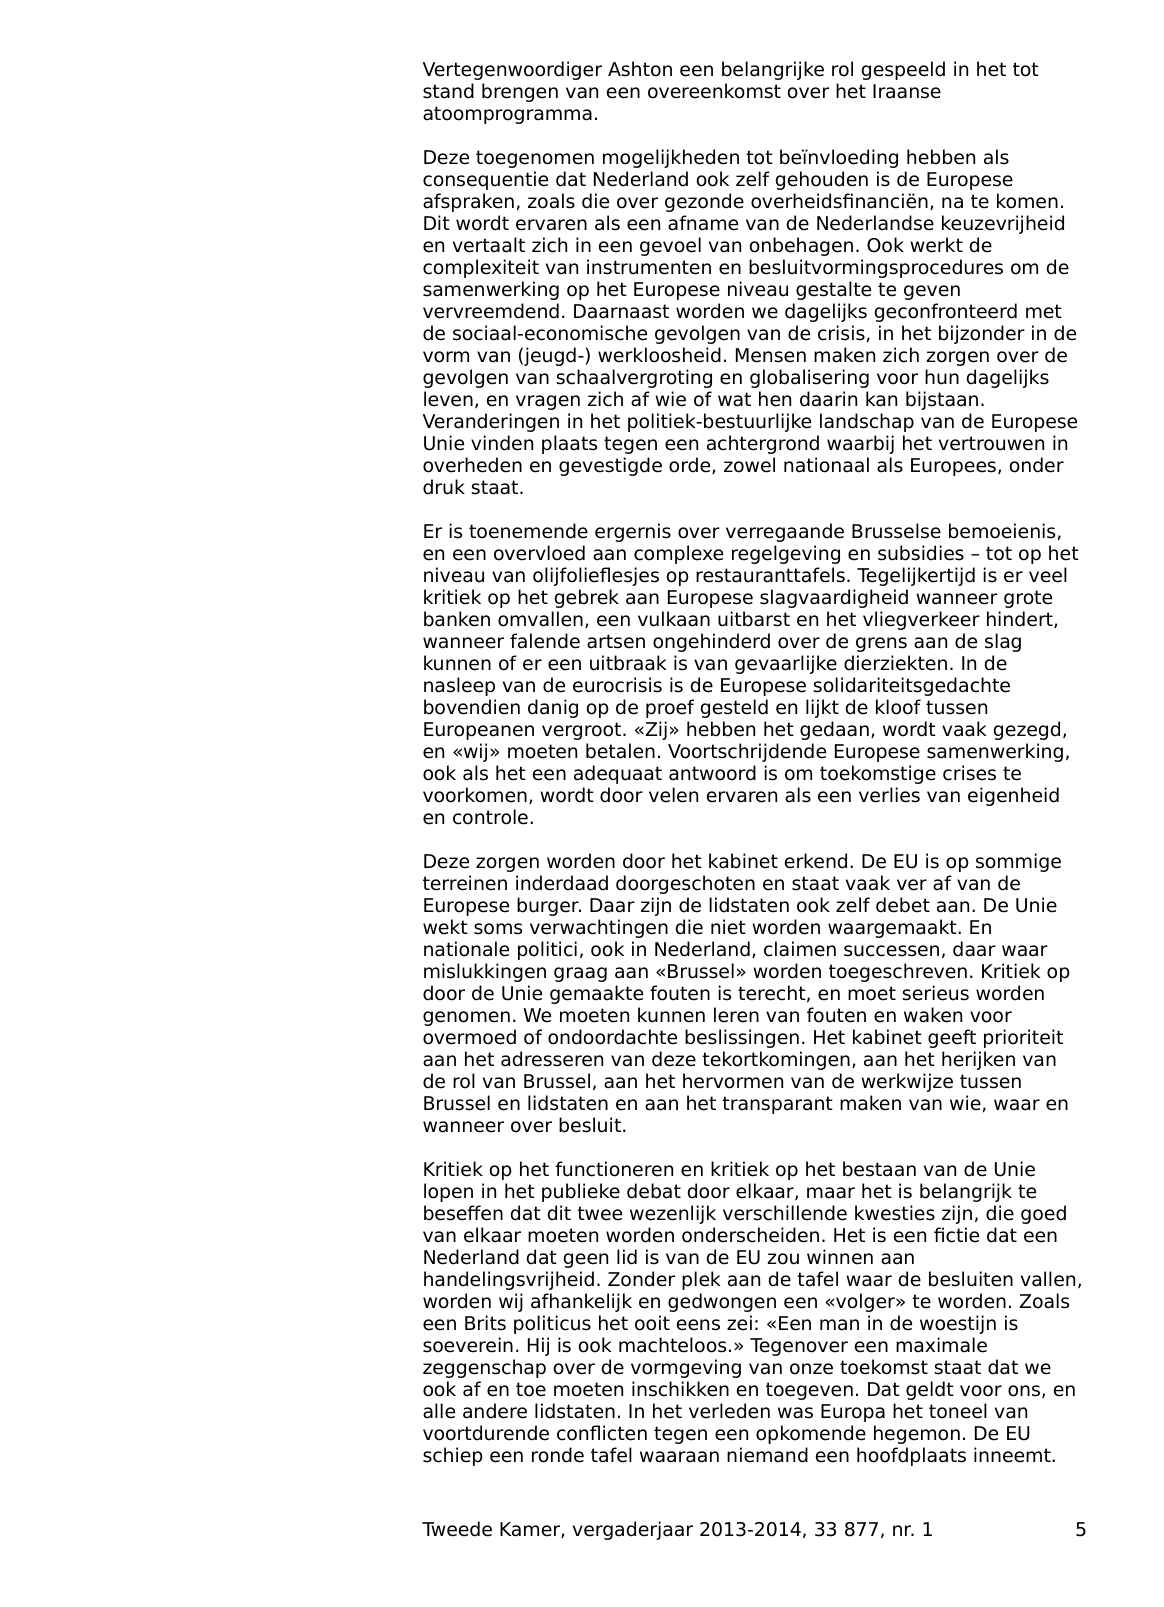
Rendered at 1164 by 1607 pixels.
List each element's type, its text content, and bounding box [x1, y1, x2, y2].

text Vertegenwoordiger Ashton een belangrijke rol gespeeld in het tot stand brengen van een overeenkomst over het Iraanse atoomprogramma. [422, 59, 1087, 125]
text Deze zorgen worden door het kabinet erkend. De EU is op sommige terreinen inderdaad doorgeschoten en staat vaak ver af van de Europese burger. Daar zijn de lidstaten ook zelf debet aan. De Unie wekt soms verwachtingen die niet worden waargemaakt. En nationale politici, ook in Nederland, claimen successen, daar waar mislukkingen graag aan «Brussel» worden toegeschreven. Kritiek op door de Unie gemaakte fouten is terecht, en moet serieus worden genomen. We moeten kunnen leren van fouten en waken voor overmoed of ondoordachte beslissingen. Het kabinet geeft prioriteit aan het adresseren van deze tekortkomingen, aan het herijken van de rol van Brussel, aan het hervormen van de werkwijze tussen Brussel en lidstaten en aan het transparant maken van wie, waar en wanneer over besluit. [422, 851, 1087, 1137]
text Kritiek op het functioneren en kritiek op het bestaan van de Unie lopen in het publieke debat door elkaar, maar het is belangrijk te beseffen dat dit twee wezenlijk verschillende kwesties zijn, die goed van elkaar moeten worden onderscheiden. Het is een fictie dat een Nederland dat geen lid is van de EU zou winnen aan handelingsvrijheid. Zonder plek aan de tafel waar de besluiten vallen, worden wij afhankelijk en gedwongen een «volger» te worden. Zoals een Brits politicus het ooit eens zei: «Een man in de woestijn is soeverein. Hij is ook machteloos.» Tegenover een maximale zeggenschap over de vormgeving van onze toekomst staat dat we ook af en toe moeten inschikken en toegeven. Dat geldt voor ons, en alle andere lidstaten. In het verleden was Europa het toneel van voortdurende conflicten tegen een opkomende hegemon. De EU schiep een ronde tafel waaraan niemand een hoofdplaats inneemt. [422, 1159, 1087, 1467]
text Er is toenemende ergernis over verregaande Brusselse bemoeienis, en een overvloed aan complexe regelgeving en subsidies – tot op het niveau van olijfolieflesjes op restauranttafels. Tegelijkertijd is er veel kritiek op het gebrek aan Europese slagvaardigheid wanneer grote banken omvallen, een vulkaan uitbarst en het vliegverkeer hindert, wanneer falende artsen ongehinderd over de grens aan de slag kunnen of er een uitbraak is van gevaarlijke dierziekten. In de nasleep van de eurocrisis is de Europese solidariteitsgedachte bovendien danig op de proef gesteld en lijkt de kloof tussen Europeanen vergroot. «Zij» hebben het gedaan, wordt vaak gezegd, en «wij» moeten betalen. Voortschrijdende Europese samenwerking, ook als het een adequaat antwoord is om toekomstige crises te voorkomen, wordt door velen ervaren als een verlies van eigenheid en controle. [422, 521, 1087, 829]
text Deze toegenomen mogelijkheden tot beïnvloeding hebben als consequentie dat Nederland ook zelf gehouden is de Europese afspraken, zoals die over gezonde overheidsfinanciën, na te komen. Dit wordt ervaren als een afname van de Nederlandse keuzevrijheid en vertaalt zich in een gevoel van onbehagen. Ook werkt de complexiteit van instrumenten en besluitvormingsprocedures om de samenwerking op het Europese niveau gestalte te geven vervreemdend. Daarnaast worden we dagelijks geconfronteerd met de sociaal-economische gevolgen van de crisis, in het bijzonder in de vorm van (jeugd-) werkloosheid. Mensen maken zich zorgen over de gevolgen van schaalvergroting en globalisering voor hun dagelijks leven, en vragen zich af wie of wat hen daarin kan bijstaan. Veranderingen in het politiek-bestuurlijke landschap van de Europese Unie vinden plaats tegen een achtergrond waarbij het vertrouwen in overheden en gevestigde orde, zowel nationaal als Europees, onder druk staat. [422, 147, 1087, 499]
